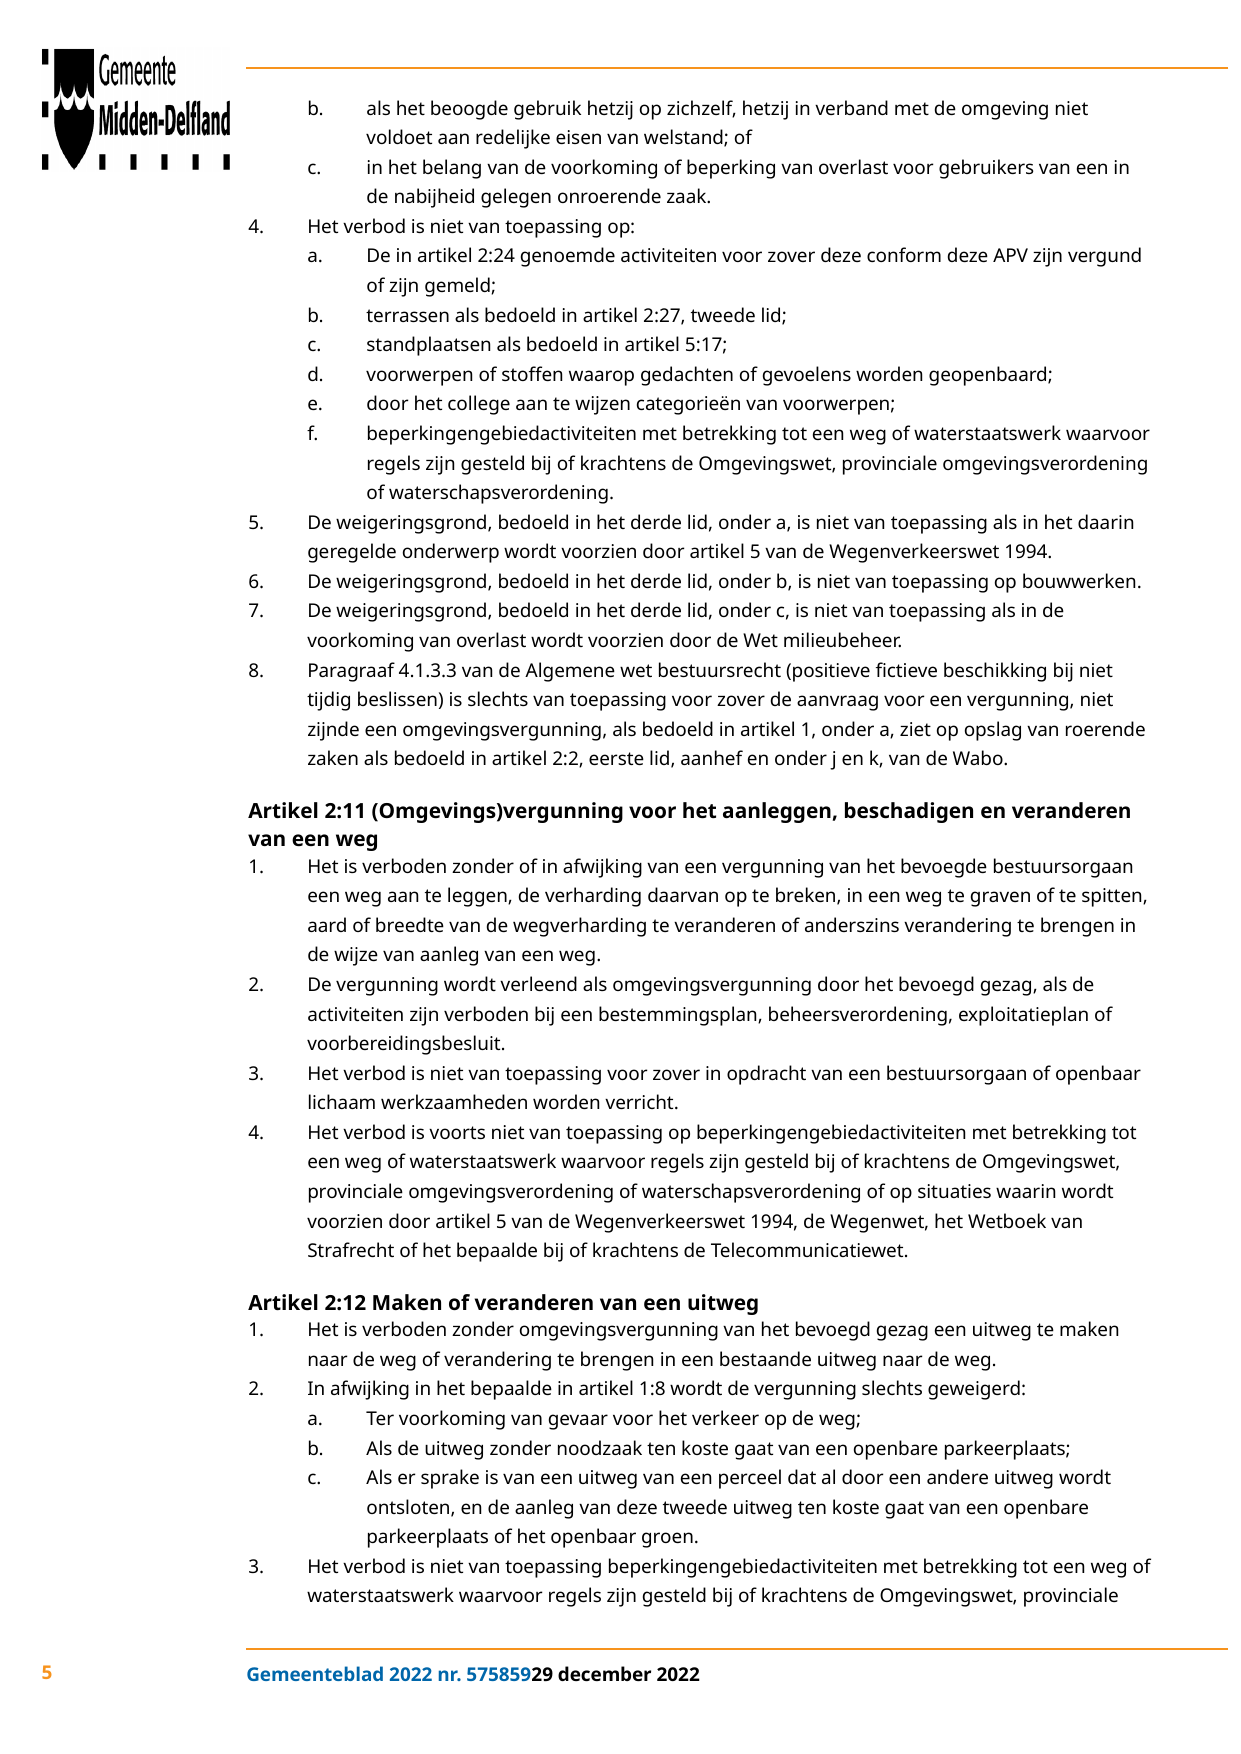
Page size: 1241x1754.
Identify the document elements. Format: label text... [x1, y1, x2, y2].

picture [41, 47, 231, 172]
list Het verbod is niet van toepassing op: [248, 213, 1152, 239]
text Artikel 2:12 Maken of veranderen van een uitweg [248, 1288, 1152, 1316]
list Paragraaf 4.1.3.3 van de Algemene wet bestuursrecht (positieve fictieve beschikking bij niet tijdig beslissen) is slechts van toepassing voor zover de aanvraag voor een vergunning, niet zijnde een omgevingsvergunning, als bedoeld in artikel 1, onder a, ziet op opslag van roerende zaken als bedoeld in artikel 2:2, eerste lid, aanhef en onder j en k, van de Wabo. [248, 657, 1152, 771]
list De weigeringsgrond, bedoeld in het derde lid, onder b, is niet van toepassing op bouwwerken. [248, 568, 1152, 594]
list Ter voorkoming van gevaar voor het verkeer op de weg; [307, 1405, 1152, 1431]
list Het verbod is niet van toepassing voor zover in opdracht van een bestuursorgaan of openbaar lichaam werkzaamheden worden verricht. [248, 1060, 1152, 1115]
list Als de uitweg zonder noodzaak ten koste gaat van een openbare parkeerplaats; [307, 1435, 1152, 1460]
list als het beoogde gebruik hetzij op zichzelf, hetzij in verband met de omgeving niet voldoet aan redelijke eisen van welstand; of [307, 95, 1152, 150]
list Het is verboden zonder of in afwijking van een vergunning van het bevoegde bestuursorgaan een weg aan te leggen, de verharding daarvan op te breken, in een weg te graven of te spitten, aard of breedte van de wegverharding te veranderen of anderszins verandering te brengen in de wijze van aanleg van een weg. [248, 853, 1152, 967]
list In afwijking in het bepaalde in artikel 1:8 wordt de vergunning slechts geweigerd: [248, 1376, 1152, 1401]
list standplaatsen als bedoeld in artikel 5:17; [307, 331, 1152, 357]
list Het verbod is niet van toepassing beperkingengebiedactiviteiten met betrekking tot een weg of waterstaatswerk waarvoor regels zijn gesteld bij of krachtens de Omgevingswet, provinciale [248, 1553, 1152, 1608]
text Artikel 2:11 (Omgevings)vergunning voor het aanleggen, beschadigen en veranderen van een weg [248, 796, 1152, 853]
list De weigeringsgrond, bedoeld in het derde lid, onder c, is niet van toepassing als in de voorkoming van overlast wordt voorzien door de Wet milieubeheer. [248, 598, 1152, 653]
list door het college aan te wijzen categorieën van voorwerpen; [307, 391, 1152, 416]
list Het verbod is voorts niet van toepassing op beperkingengebiedactiviteiten met betrekking tot een weg of waterstaatswerk waarvoor regels zijn gesteld bij of krachtens de Omgevingswet, provinciale omgevingsverordening of waterschapsverordening of op situaties waarin wordt voorzien door artikel 5 van de Wegenverkeerswet 1994, de Wegenwet, het Wetboek van Strafrecht of het bepaalde bij of krachtens de Telecommunicatiewet. [248, 1119, 1152, 1263]
list Als er sprake is van een uitweg van een perceel dat al door een andere uitweg wordt ontsloten, en de aanleg van deze tweede uitweg ten koste gaat van een openbare parkeerplaats of het openbaar groen. [307, 1464, 1152, 1549]
list in het belang van de voorkoming of beperking van overlast voor gebruikers van een in de nabijheid gelegen onroerende zaak. [307, 154, 1152, 209]
list terrassen als bedoeld in artikel 2:27, tweede lid; [307, 302, 1152, 328]
list De in artikel 2:24 genoemde activiteiten voor zover deze conform deze APV zijn vergund of zijn gemeld; [307, 243, 1152, 298]
list De weigeringsgrond, bedoeld in het derde lid, onder a, is niet van toepassing als in het daarin geregelde onderwerp wordt voorzien door artikel 5 van de Wegenverkeerswet 1994. [248, 509, 1152, 564]
list Het is verboden zonder omgevingsvergunning van het bevoegd gezag een uitweg te maken naar de weg of verandering te brengen in een bestaande uitweg naar de weg. [248, 1316, 1152, 1372]
list De vergunning wordt verleend als omgevingsvergunning door het bevoegd gezag, als de activiteiten zijn verboden bij een bestemmingsplan, beheersverordening, exploitatieplan of voorbereidingsbesluit. [248, 971, 1152, 1056]
list beperkingengebiedactiviteiten met betrekking tot een weg of waterstaatswerk waarvoor regels zijn gesteld bij of krachtens de Omgevingswet, provinciale omgevingsverordening of waterschapsverordening. [307, 420, 1152, 505]
list voorwerpen of stoffen waarop gedachten of gevoelens worden geopenbaard; [307, 361, 1152, 387]
